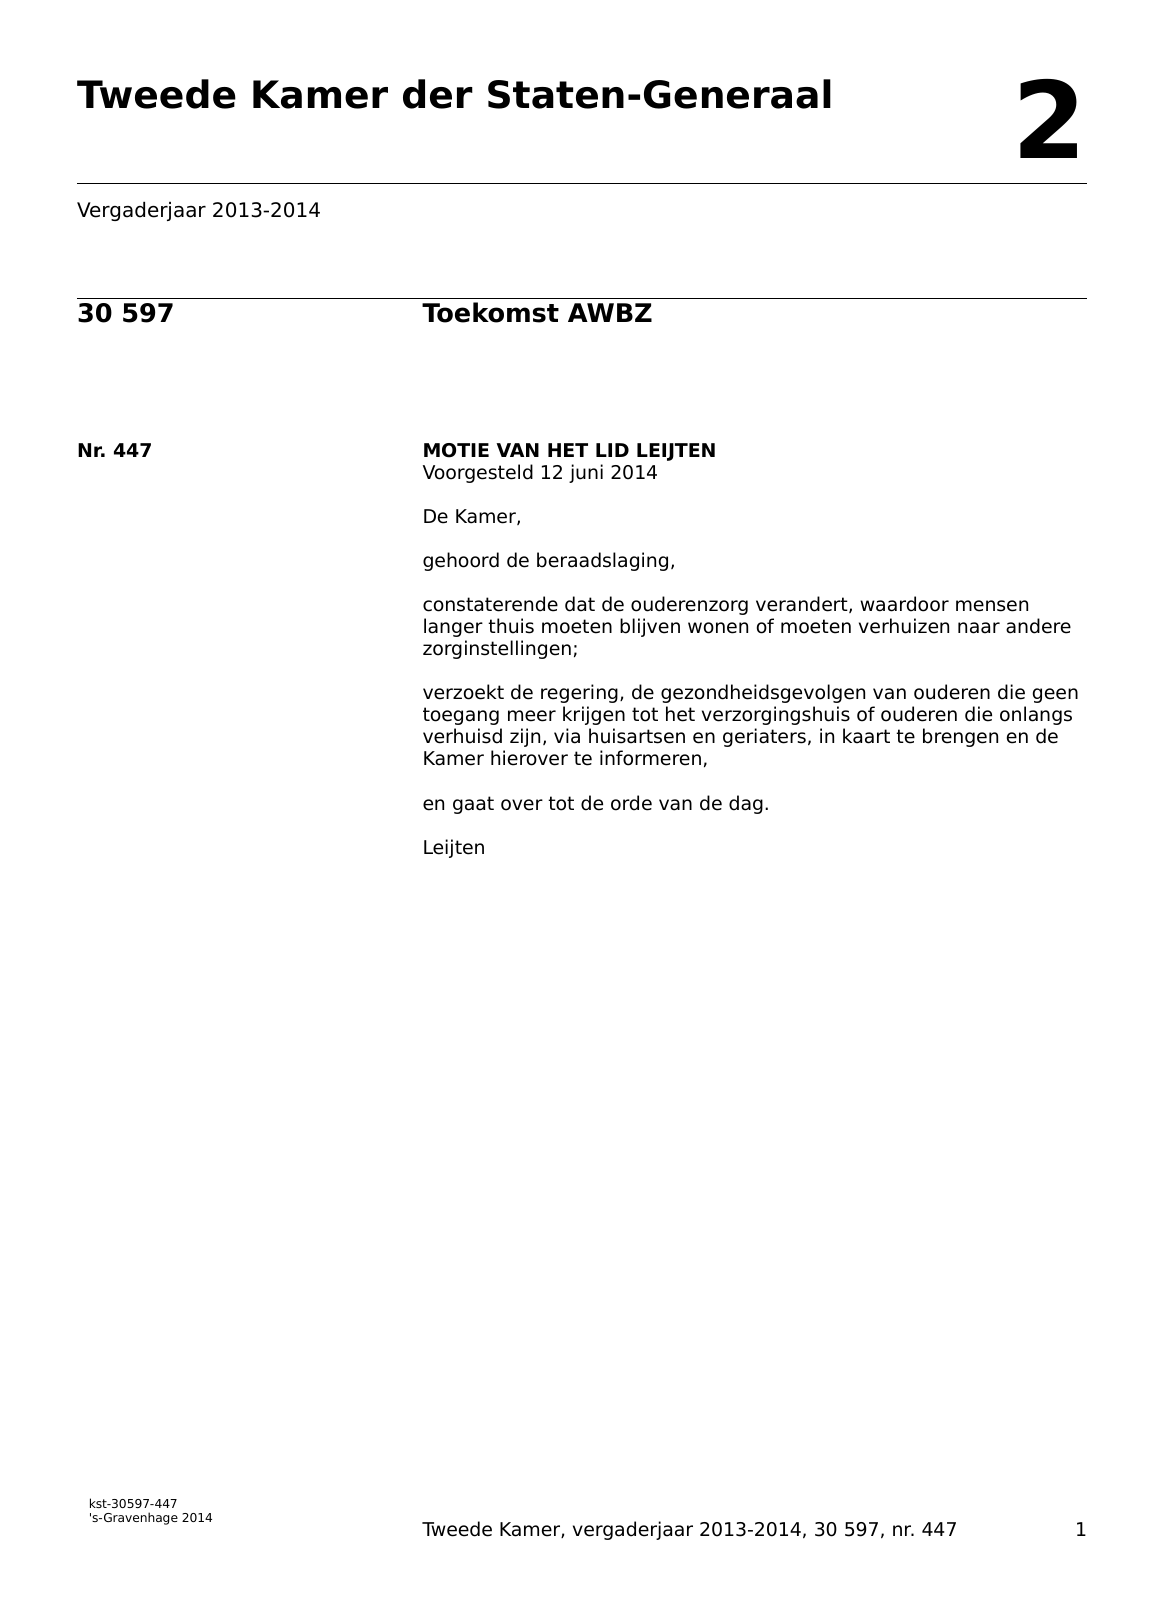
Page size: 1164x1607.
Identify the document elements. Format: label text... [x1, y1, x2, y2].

text gehoord de beraadslaging, [422, 550, 1087, 572]
table_header Tweede Kamer der Staten-Generaal [77, 59, 886, 183]
text verzoekt de regering, de gezondheidsgevolgen van ouderen die geen toegang meer krijgen tot het verzorgingshuis of ouderen die onlangs verhuisd zijn, via huisartsen en geriaters, in kaart te brengen en de Kamer hierover te informeren, [422, 682, 1087, 770]
text Leijten [422, 837, 1087, 858]
text kst-30597-447 [88, 1497, 323, 1511]
text en gaat over tot de orde van de dag. [422, 792, 1087, 814]
text 's-Gravenhage 2014 [88, 1511, 323, 1525]
text De Kamer, [422, 506, 1087, 528]
subtitle 30 597 Toekomst AWBZ [77, 299, 1087, 329]
subtitle Nr. 447 MOTIE VAN HET LID LEIJTEN [77, 440, 1087, 462]
table_cell Vergaderjaar 2013-2014 [77, 184, 1087, 298]
text Voorgesteld 12 juni 2014 [422, 462, 1087, 484]
table_header 2 [886, 59, 1087, 183]
text constaterende dat de ouderenzorg verandert, waardoor mensen langer thuis moeten blijven wonen of moeten verhuizen naar andere zorginstellingen; [422, 594, 1087, 660]
